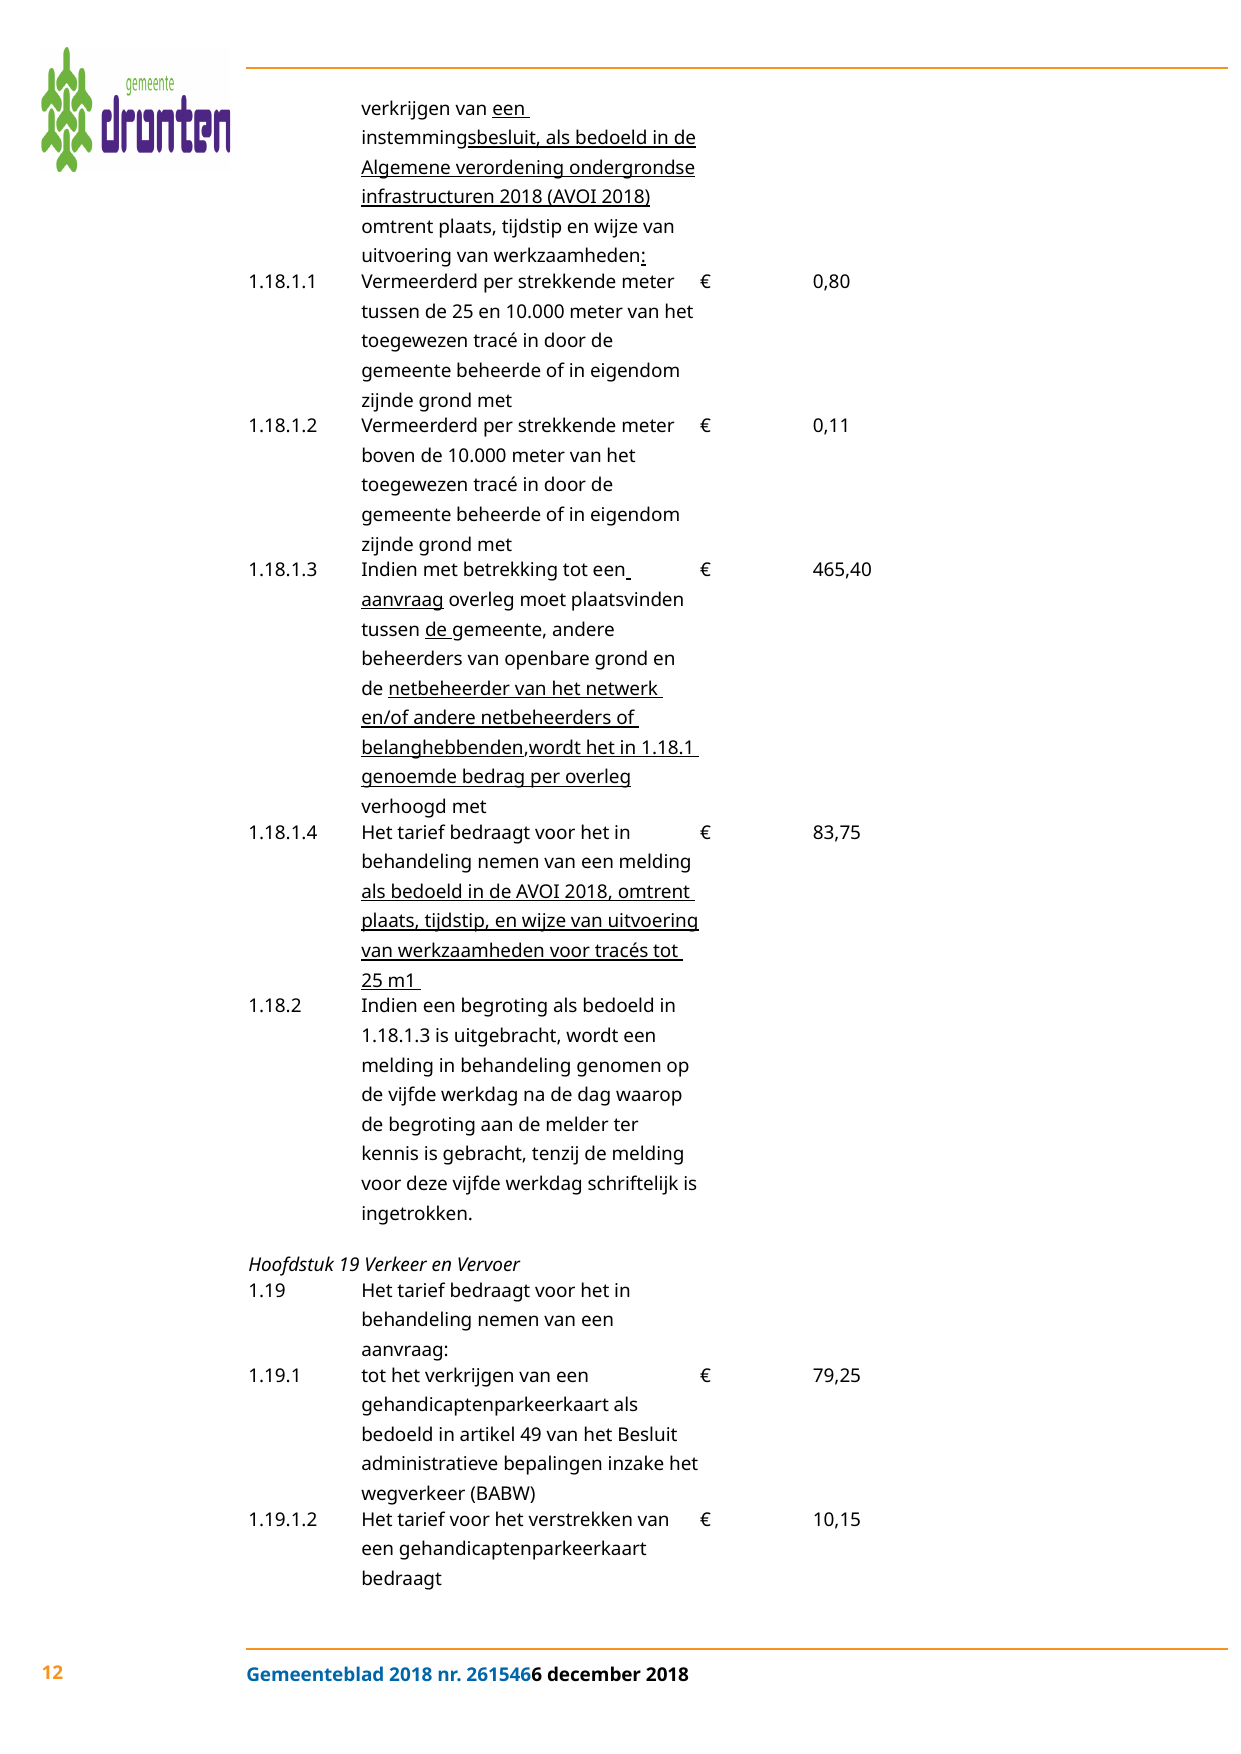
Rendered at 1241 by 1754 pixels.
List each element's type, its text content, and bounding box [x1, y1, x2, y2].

table_cell [700, 95, 813, 268]
table_cell 1.18.1.4 [248, 819, 361, 993]
table_cell € [700, 819, 813, 993]
picture [41, 47, 231, 172]
table_cell Indien met betrekking tot een aanvraag overleg moet plaatsvinden tussen de gemeente, andere beheerders van openbare grond en de netbeheerder van het netwerk en/of andere netbeheerders of belanghebbenden,wordt het in 1.18.1 genoemde bedrag per overleg verhoogd met [361, 557, 700, 819]
table_cell [248, 1225, 1038, 1251]
table_cell € [700, 557, 813, 819]
table_cell 83,75 [813, 819, 1152, 993]
table_cell 10,15 [813, 1506, 1152, 1591]
table_cell 1.18.2 [248, 993, 361, 1225]
table_cell 465,40 [813, 557, 1152, 819]
table_cell 1.18.1.1 [248, 269, 361, 412]
table_cell 1.19.1.2 [248, 1506, 361, 1591]
table_cell € [700, 1506, 813, 1591]
table_cell tot het verkrijgen van een gehandicaptenparkeerkaart als bedoeld in artikel 49 van het Besluit administratieve bepalingen inzake het wegverkeer (BABW) [361, 1362, 700, 1506]
table_cell Vermeerderd per strekkende meter tussen de 25 en 10.000 meter van het toegewezen tracé in door de gemeente beheerde of in eigendom zijnde grond met [361, 269, 700, 412]
table_cell [700, 993, 813, 1225]
table_cell 1.19.1 [248, 1362, 361, 1506]
table_cell verkrijgen van een instemmingsbesluit, als bedoeld in de Algemene verordening ondergrondse infrastructuren 2018 (AVOI 2018) omtrent plaats, tijdstip en wijze van uitvoering van werkzaamheden: [361, 95, 700, 268]
table_cell Het tarief bedraagt voor het in behandeling nemen van een melding als bedoeld in de AVOI 2018, omtrent plaats, tijdstip, en wijze van uitvoering van werkzaamheden voor tracés tot 25 m1 [361, 819, 700, 993]
table_cell 0,11 [813, 413, 1152, 557]
table_cell 1.18.1.3 [248, 557, 361, 819]
table_cell 0,80 [813, 269, 1152, 412]
table_cell 1.18.1.2 [248, 413, 361, 557]
table_cell [248, 95, 361, 268]
table_cell € [700, 269, 813, 412]
table_cell 1.19 [248, 1277, 361, 1362]
table_cell [813, 993, 1152, 1225]
table_cell Indien een begroting als bedoeld in 1.18.1.3 is uitgebracht, wordt een melding in behandeling genomen op de vijfde werkdag na de dag waarop de begroting aan de melder ter kennis is gebracht, tenzij de melding voor deze vijfde werkdag schriftelijk is ingetrokken. [361, 993, 700, 1225]
table_cell Vermeerderd per strekkende meter boven de 10.000 meter van het toegewezen tracé in door de gemeente beheerde of in eigendom zijnde grond met [361, 413, 700, 557]
table_cell [700, 1277, 813, 1362]
table_cell Het tarief voor het verstrekken van een gehandicaptenparkeerkaart bedraagt [361, 1506, 700, 1591]
table_cell [813, 1277, 1152, 1362]
table_cell € [700, 413, 813, 557]
table_cell Hoofdstuk 19 Verkeer en Vervoer [248, 1251, 1038, 1277]
table_cell € [700, 1362, 813, 1506]
table_cell [813, 95, 1152, 268]
table_cell Het tarief bedraagt voor het in behandeling nemen van een aanvraag: [361, 1277, 700, 1362]
table_cell 79,25 [813, 1362, 1152, 1506]
